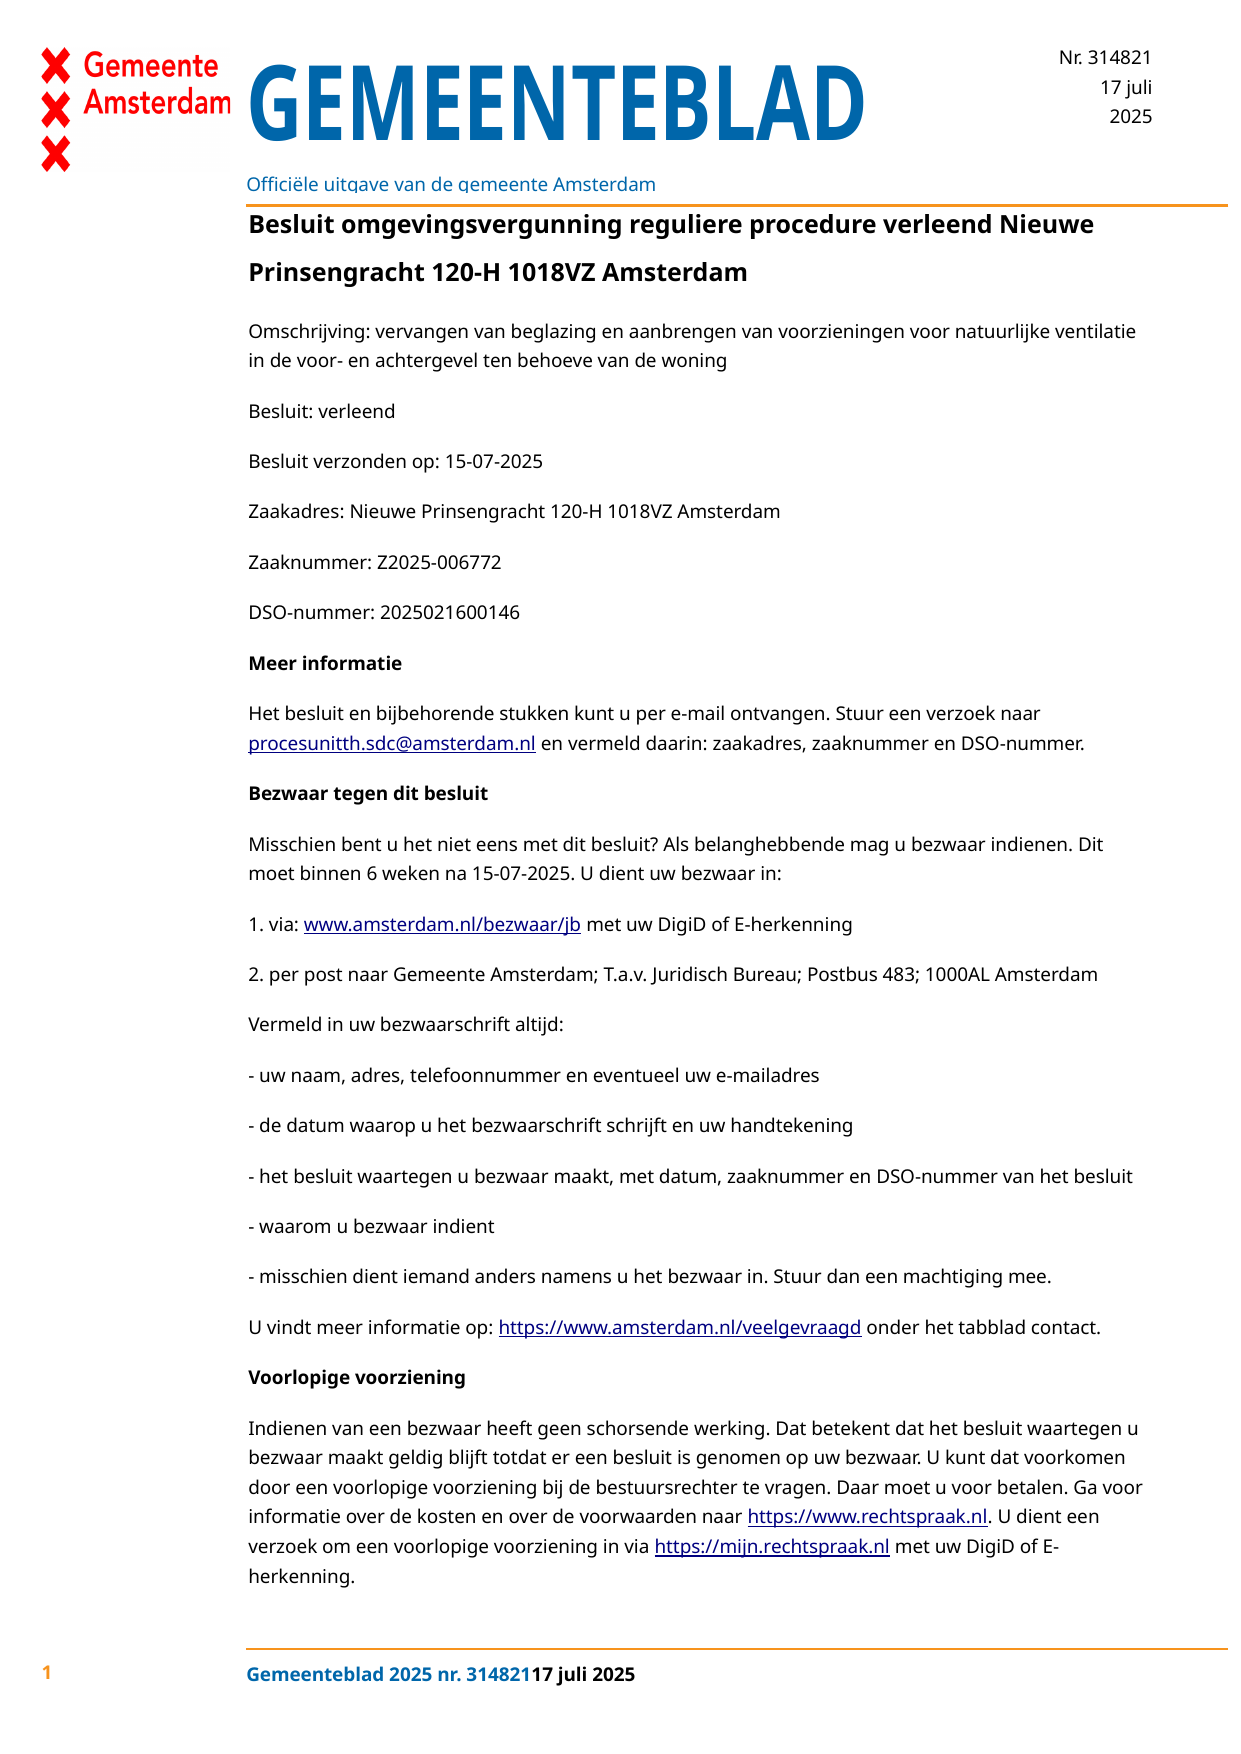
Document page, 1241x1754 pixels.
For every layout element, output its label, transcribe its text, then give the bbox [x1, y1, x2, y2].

text Vermeld in uw bezwaarschrift altijd: [248, 1012, 1152, 1037]
text Bezwaar tegen dit besluit [248, 780, 1152, 806]
text Besluit verzonden op: 15-07-2025 [248, 448, 1152, 474]
text - het besluit waartegen u bezwaar maakt, met datum, zaaknummer en DSO-nummer van het besluit [248, 1163, 1152, 1189]
text Misschien bent u het niet eens met dit besluit? Als belanghebbende mag u bezwaar indienen. Dit moet binnen 6 weken na 15-07-2025. U dient uw bezwaar in: [248, 831, 1152, 886]
text Meer informatie [248, 650, 1152, 676]
text Indienen van een bezwaar heeft geen schorsende werking. Dat betekent dat het besluit waartegen u bezwaar maakt geldig blijft totdat er een besluit is genomen op uw bezwaar. U kunt dat voorkomen door een voorlopige voorziening bij de bestuursrechter te vragen. Daar moet u voor betalen. Ga voor informatie over de kosten en over de voorwaarden naar https://www.rechtspraak.nl. U dient een verzoek om een voorlopige voorziening in via https://mijn.rechtspraak.nl met uw DigiD of E-herkenning. [248, 1415, 1152, 1589]
text - waarom u bezwaar indient [248, 1213, 1152, 1239]
text U vindt meer informatie op: https://www.amsterdam.nl/veelgevraagd onder het tabblad contact. [248, 1314, 1152, 1340]
text Omschrijving: vervangen van beglazing en aanbrengen van voorzieningen voor natuurlijke ventilatie in de voor- en achtergevel ten behoeve van de woning [248, 318, 1152, 373]
text Zaakadres: Nieuwe Prinsengracht 120-H 1018VZ Amsterdam [248, 499, 1152, 524]
text Zaaknummer: Z2025-006772 [248, 549, 1152, 575]
text - de datum waarop u het bezwaarschrift schrijft en uw handtekening [248, 1112, 1152, 1138]
picture [41, 47, 231, 172]
text - misschien dient iemand anders namens u het bezwaar in. Stuur dan een machtiging mee. [248, 1264, 1152, 1289]
text 1. via: www.amsterdam.nl/bezwaar/jb met uw DigiD of E-herkenning [248, 911, 1152, 937]
text Voorlopige voorziening [248, 1364, 1152, 1390]
text - uw naam, adres, telefoonnummer en eventueel uw e-mailadres [248, 1062, 1152, 1088]
text Het besluit en bijbehorende stukken kunt u per e-mail ontvangen. Stuur een verzoek naar procesunitth.sdc@amsterdam.nl en vermeld daarin: zaakadres, zaaknummer en DSO-nummer. [248, 700, 1152, 756]
text 2. per post naar Gemeente Amsterdam; T.a.v. Juridisch Bureau; Postbus 483; 1000AL Amsterdam [248, 961, 1152, 987]
text Besluit omgevingsvergunning reguliere procedure verleend Nieuwe Prinsengracht 120-H 1018VZ Amsterdam [248, 207, 1152, 288]
text Besluit: verleend [248, 398, 1152, 424]
text DSO-nummer: 2025021600146 [248, 599, 1152, 625]
